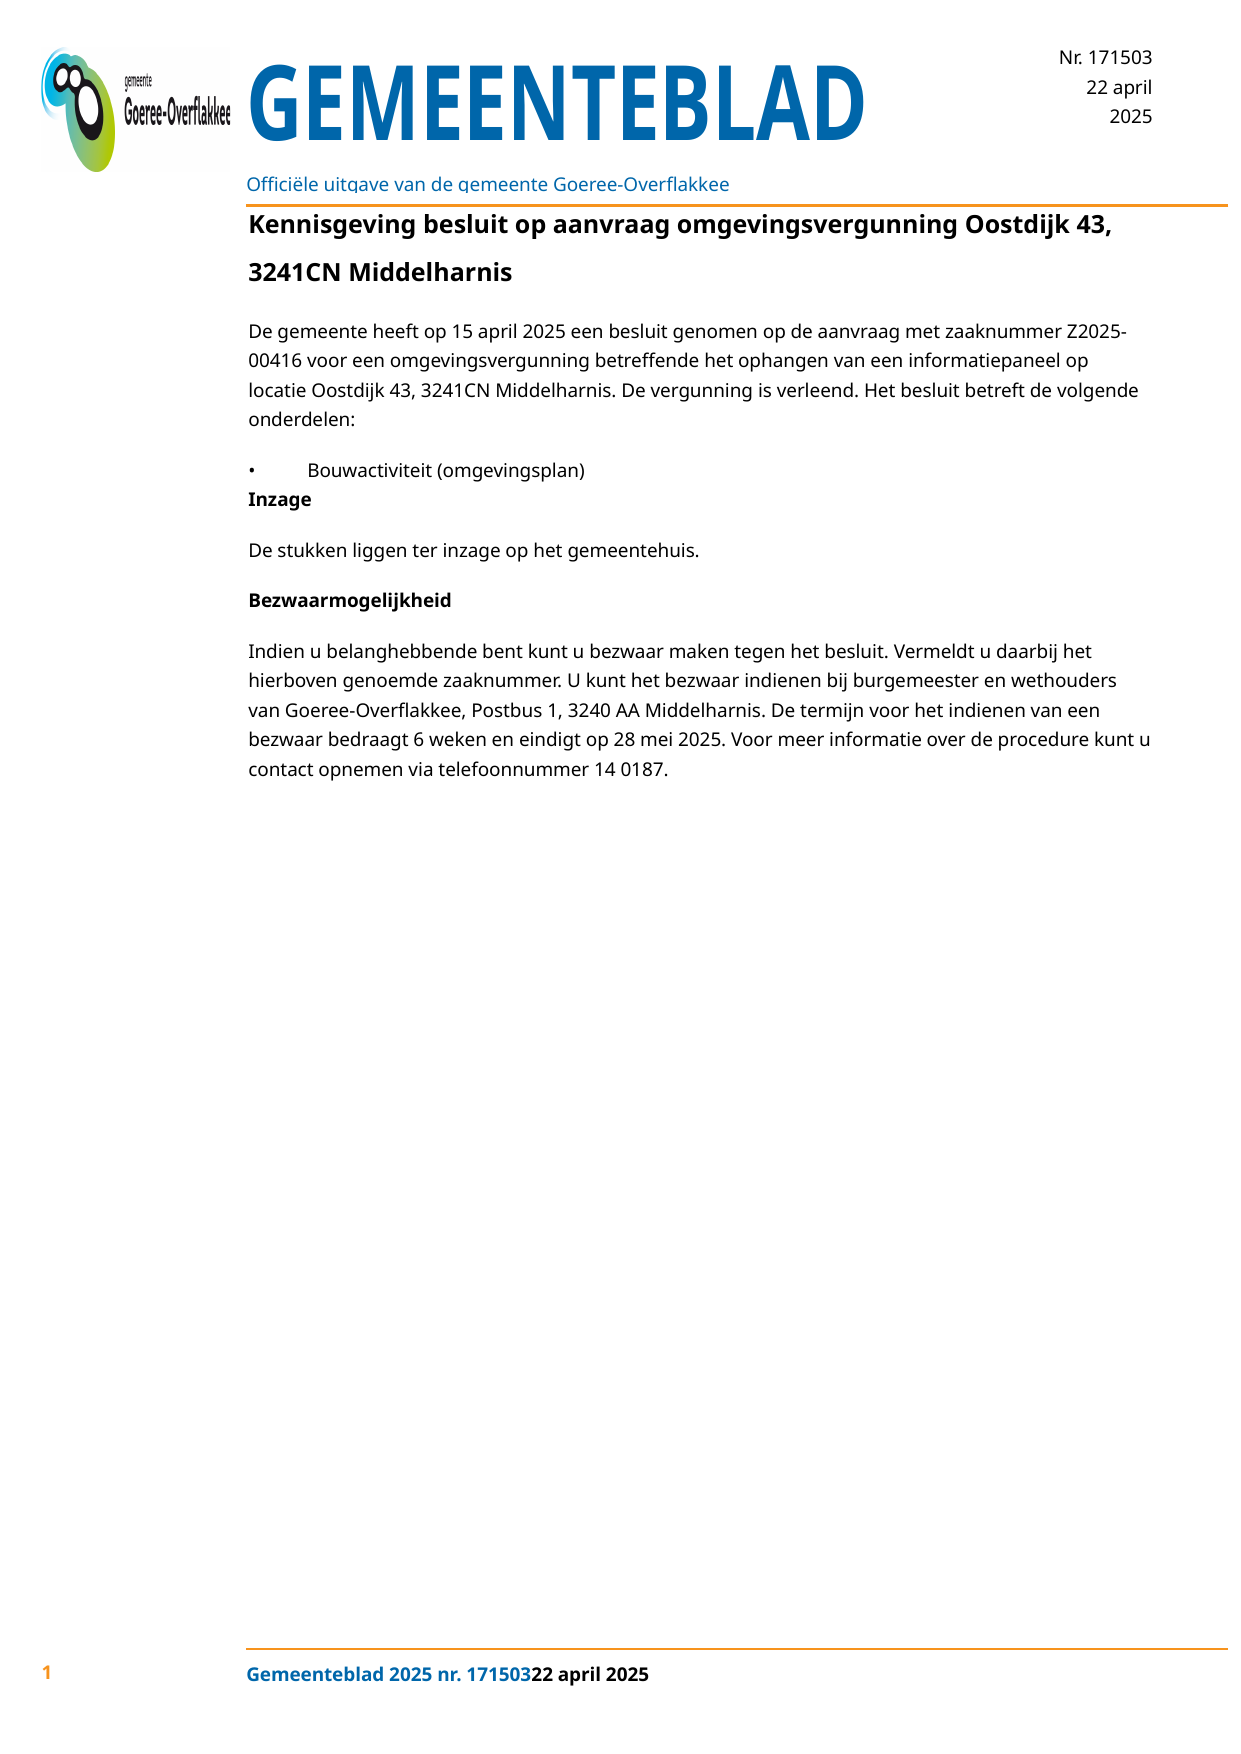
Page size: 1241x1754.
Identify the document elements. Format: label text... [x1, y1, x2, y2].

text Inzage [248, 487, 1152, 512]
text Kennisgeving besluit op aanvraag omgevingsvergunning Oostdijk 43, 3241CN Middelharnis [248, 207, 1152, 288]
text De gemeente heeft op 15 april 2025 een besluit genomen op de aanvraag met zaaknummer Z2025-00416 voor een omgevingsvergunning betreffende het ophangen van een informatiepaneel op locatie Oostdijk 43, 3241CN Middelharnis. De vergunning is verleend. Het besluit betreft de volgende onderdelen: [248, 318, 1152, 432]
text De stukken liggen ter inzage op het gemeentehuis. [248, 537, 1152, 563]
picture [41, 47, 231, 172]
list Bouwactiviteit (omgevingsplan) [248, 457, 1152, 483]
text Bezwaarmogelijkheid [248, 587, 1152, 613]
text Indien u belanghebbende bent kunt u bezwaar maken tegen het besluit. Vermeldt u daarbij het hierboven genoemde zaaknummer. U kunt het bezwaar indienen bij burgemeester en wethouders van Goeree-Overflakkee, Postbus 1, 3240 AA Middelharnis. De termijn voor het indienen van een bezwaar bedraagt 6 weken en eindigt op 28 mei 2025. Voor meer informatie over de procedure kunt u contact opnemen via telefoonnummer 14 0187. [248, 638, 1152, 782]
